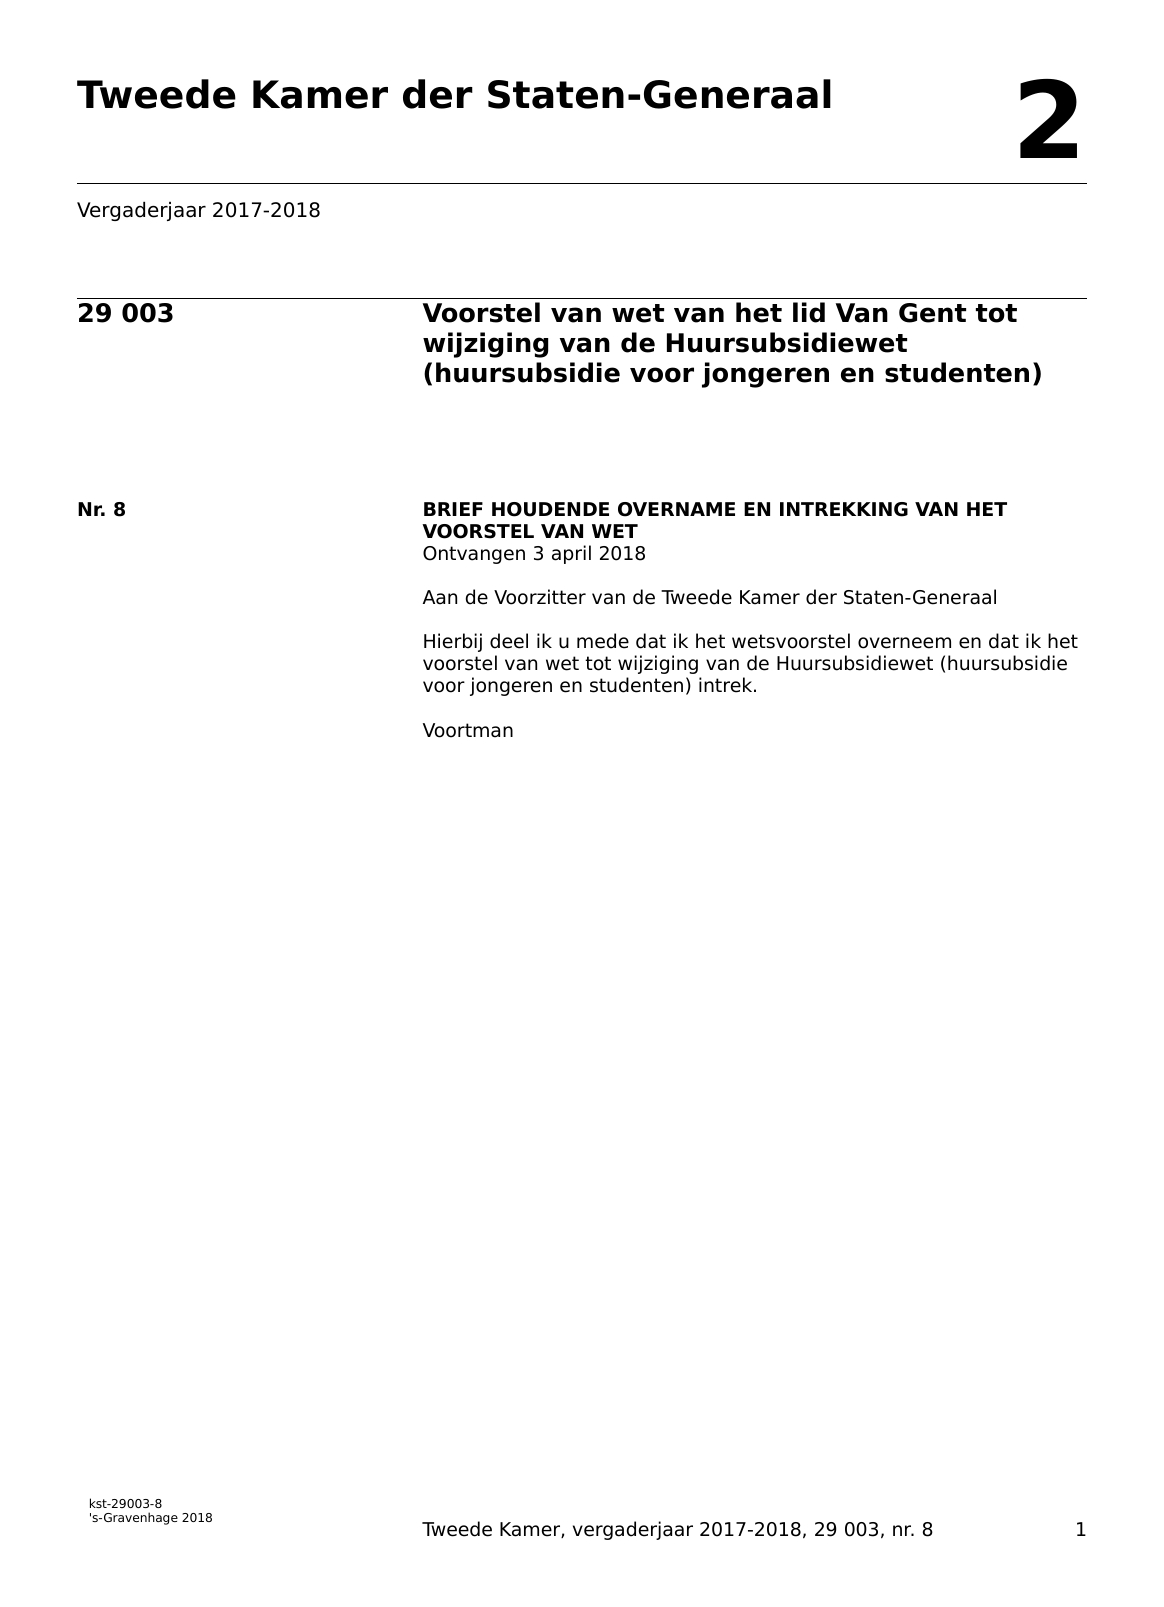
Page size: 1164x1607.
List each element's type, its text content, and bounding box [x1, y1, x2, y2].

table_cell Vergaderjaar 2017-2018 [77, 184, 1087, 298]
table_header Tweede Kamer der Staten-Generaal [77, 59, 886, 183]
text 's-Gravenhage 2018 [88, 1511, 323, 1525]
subtitle 29 003 Voorstel van wet van het lid Van Gent tot wijziging van de Huursubsidiewet (huursubsidie voor jongeren en studenten) [77, 299, 1087, 388]
text Ontvangen 3 april 2018 [422, 543, 1087, 565]
text kst-29003-8 [88, 1497, 323, 1511]
table_header 2 [886, 59, 1087, 183]
subtitle Nr. 8 BRIEF HOUDENDE OVERNAME EN INTREKKING VAN HET VOORSTEL VAN WET [77, 499, 1087, 543]
text Aan de Voorzitter van de Tweede Kamer der Staten-Generaal [422, 587, 1087, 609]
text Hierbij deel ik u mede dat ik het wetsvoorstel overneem en dat ik het voorstel van wet tot wijziging van de Huursubsidiewet (huursubsidie voor jongeren en studenten) intrek. [422, 631, 1087, 697]
text Voortman [422, 719, 1087, 741]
